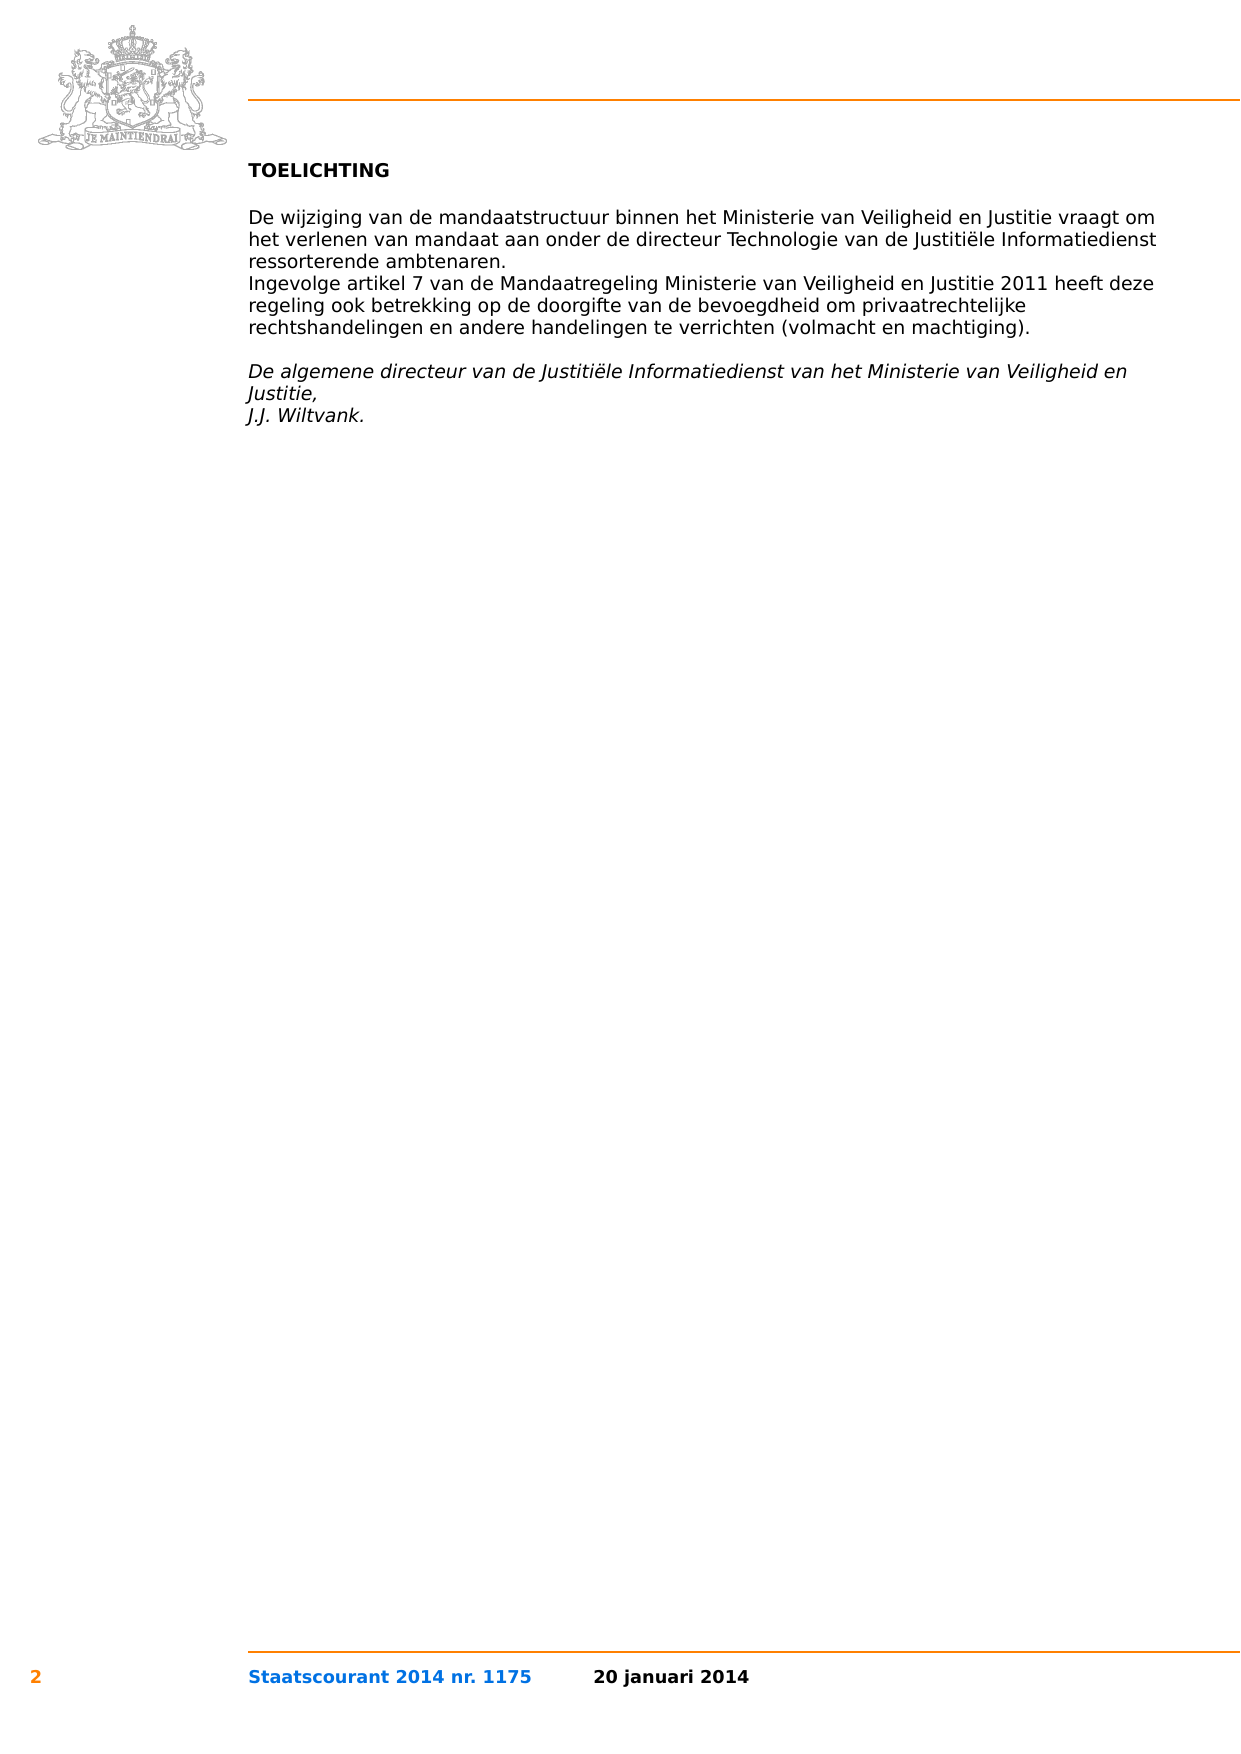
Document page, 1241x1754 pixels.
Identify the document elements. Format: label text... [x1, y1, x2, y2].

text De wijziging van de mandaatstructuur binnen het Ministerie van Veiligheid en Justitie vraagt om het verlenen van mandaat aan onder de directeur Technologie van de Justitiële Informatiedienst ressorterende ambtenaren. [248, 207, 1163, 273]
text De algemene directeur van de Justitiële Informatiedienst van het Ministerie van Veiligheid en Justitie, J.J. Wiltvank. [248, 361, 1163, 427]
subtitle TOELICHTING [248, 160, 1163, 182]
picture [38, 25, 227, 150]
text Ingevolge artikel 7 van de Mandaatregeling Ministerie van Veiligheid en Justitie 2011 heeft deze regeling ook betrekking op de doorgifte van de bevoegdheid om privaatrechtelijke rechtshandelingen en andere handelingen te verrichten (volmacht en machtiging). [248, 273, 1163, 339]
